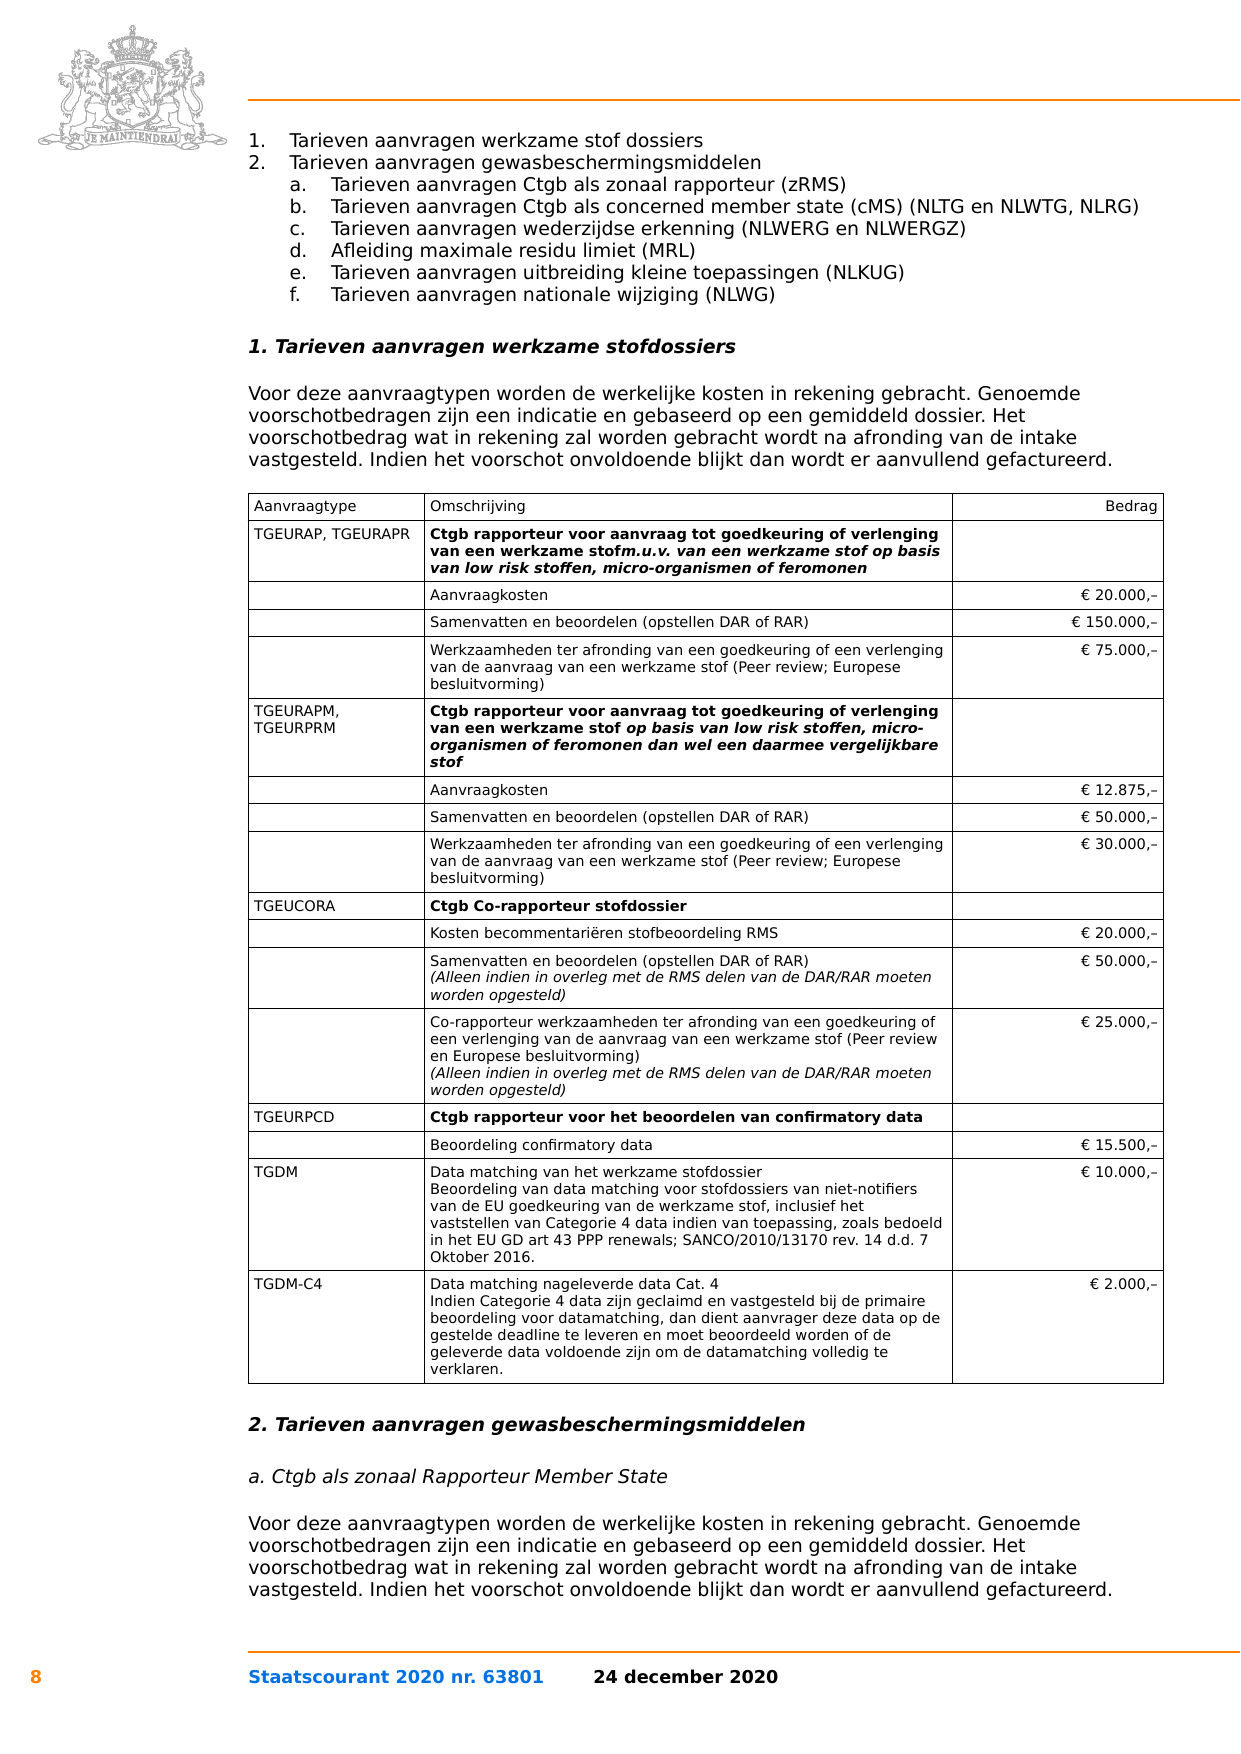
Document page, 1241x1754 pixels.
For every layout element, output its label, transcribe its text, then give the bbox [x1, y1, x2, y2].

table_cell TGDM-C4 [249, 1271, 424, 1383]
text e. Tarieven aanvragen uitbreiding kleine toepassingen (NLKUG) [289, 262, 1163, 284]
table_cell Ctgb rapporteur voor aanvraag tot goedkeuring of verlenging van een werkzame stof op basis van low risk stoffen, micro-organismen of feromonen dan wel een daarmee vergelijkbare stof [425, 699, 952, 776]
table_cell [249, 948, 424, 1008]
table_cell € 20.000,– [953, 920, 1163, 947]
table_cell [249, 777, 424, 803]
table_cell [249, 637, 424, 697]
table_cell TGEURPCD [249, 1104, 424, 1131]
table_cell Kosten becommentariëren stofbeoordeling RMS [425, 920, 952, 947]
table_cell Co-rapporteur werkzaamheden ter afronding van een goedkeuring of een verlenging van de aanvraag van een werkzame stof (Peer review en Europese besluitvorming) (Alleen indien in overleg met de RMS delen van de DAR/RAR moeten worden opgesteld) [425, 1009, 952, 1103]
table_cell Werkzaamheden ter afronding van een goedkeuring of een verlenging van de aanvraag van een werkzame stof (Peer review; Europese besluitvorming) [425, 637, 952, 697]
table_cell € 10.000,– [953, 1159, 1163, 1270]
table_cell TGEUCORA [249, 893, 424, 919]
table_cell Beoordeling confirmatory data [425, 1132, 952, 1158]
text Voor deze aanvraagtypen worden de werkelijke kosten in rekening gebracht. Genoemde voorschotbedragen zijn een indicatie en gebaseerd op een gemiddeld dossier. Het voorschotbedrag wat in rekening zal worden gebracht wordt na afronding van de intake vastgesteld. Indien het voorschot onvoldoende blijkt dan wordt er aanvullend gefactureerd. [248, 383, 1163, 471]
table_cell [249, 832, 424, 892]
table_cell € 75.000,– [953, 637, 1163, 697]
picture [38, 25, 227, 150]
table_header Bedrag [953, 494, 1163, 520]
table_cell € 30.000,– [953, 832, 1163, 892]
table_cell [249, 804, 424, 831]
table_cell Ctgb rapporteur voor aanvraag tot goedkeuring of verlenging van een werkzame stofm.u.v. van een werkzame stof op basis van low risk stoffen, micro-organismen of feromonen [425, 521, 952, 581]
table_cell [953, 699, 1163, 776]
subtitle 1. Tarieven aanvragen werkzame stofdossiers [248, 336, 1163, 358]
table_cell [953, 1104, 1163, 1131]
table_cell Ctgb Co-rapporteur stofdossier [425, 893, 952, 919]
table_cell Data matching nageleverde data Cat. 4 Indien Categorie 4 data zijn geclaimd en vastgesteld bij de primaire beoordeling voor datamatching, dan dient aanvrager deze data op de gestelde deadline te leveren en moet beoordeeld worden of de geleverde data voldoende zijn om de datamatching volledig te verklaren. [425, 1271, 952, 1383]
subtitle 2. Tarieven aanvragen gewasbeschermingsmiddelen [248, 1414, 1163, 1436]
table_header Aanvraagtype [249, 494, 424, 520]
table_cell TGDM [249, 1159, 424, 1270]
table_cell Ctgb rapporteur voor het beoordelen van confirmatory data [425, 1104, 952, 1131]
table_cell € 15.500,– [953, 1132, 1163, 1158]
table_cell Aanvraagkosten [425, 777, 952, 803]
table_cell [953, 893, 1163, 919]
text c. Tarieven aanvragen wederzijdse erkenning (NLWERG en NLWERGZ) [289, 218, 1163, 240]
table_cell Werkzaamheden ter afronding van een goedkeuring of een verlenging van de aanvraag van een werkzame stof (Peer review; Europese besluitvorming) [425, 832, 952, 892]
text f. Tarieven aanvragen nationale wijziging (NLWG) [289, 284, 1163, 306]
table_cell Samenvatten en beoordelen (opstellen DAR of RAR) [425, 804, 952, 831]
text 2. Tarieven aanvragen gewasbeschermingsmiddelen [248, 152, 1163, 174]
table_cell € 50.000,– [953, 804, 1163, 831]
table_cell TGEURAPM, TGEURPRM [249, 699, 424, 776]
table_cell TGEURAP, TGEURAPR [249, 521, 424, 581]
table_cell [249, 920, 424, 947]
table_cell [249, 1009, 424, 1103]
table_cell Data matching van het werkzame stofdossier Beoordeling van data matching voor stofdossiers van niet-notifiers van de EU goedkeuring van de werkzame stof, inclusief het vaststellen van Categorie 4 data indien van toepassing, zoals bedoeld in het EU GD art 43 PPP renewals; SANCO/2010/13170 rev. 14 d.d. 7 Oktober 2016. [425, 1159, 952, 1270]
text a. Tarieven aanvragen Ctgb als zonaal rapporteur (zRMS) [289, 174, 1163, 196]
table_cell € 12.875,– [953, 777, 1163, 803]
text b. Tarieven aanvragen Ctgb als concerned member state (cMS) (NLTG en NLWTG, NLRG) [289, 196, 1163, 218]
table_cell Samenvatten en beoordelen (opstellen DAR of RAR) [425, 610, 952, 636]
table_cell Samenvatten en beoordelen (opstellen DAR of RAR) (Alleen indien in overleg met de RMS delen van de DAR/RAR moeten worden opgesteld) [425, 948, 952, 1008]
text 1. Tarieven aanvragen werkzame stof dossiers [248, 130, 1163, 152]
table_cell € 20.000,– [953, 582, 1163, 609]
text Voor deze aanvraagtypen worden de werkelijke kosten in rekening gebracht. Genoemde voorschotbedragen zijn een indicatie en gebaseerd op een gemiddeld dossier. Het voorschotbedrag wat in rekening zal worden gebracht wordt na afronding van de intake vastgesteld. Indien het voorschot onvoldoende blijkt dan wordt er aanvullend gefactureerd. [248, 1513, 1163, 1601]
table_cell [249, 610, 424, 636]
text d. Afleiding maximale residu limiet (MRL) [289, 240, 1163, 262]
subtitle a. Ctgb als zonaal Rapporteur Member State [248, 1466, 1163, 1488]
table_cell € 150.000,– [953, 610, 1163, 636]
table_cell [953, 521, 1163, 581]
table_cell Aanvraagkosten [425, 582, 952, 609]
table_cell € 50.000,– [953, 948, 1163, 1008]
table_header Omschrijving [425, 494, 952, 520]
table_cell [249, 1132, 424, 1158]
table_cell € 25.000,– [953, 1009, 1163, 1103]
table_cell € 2.000,– [953, 1271, 1163, 1383]
table_cell [249, 582, 424, 609]
